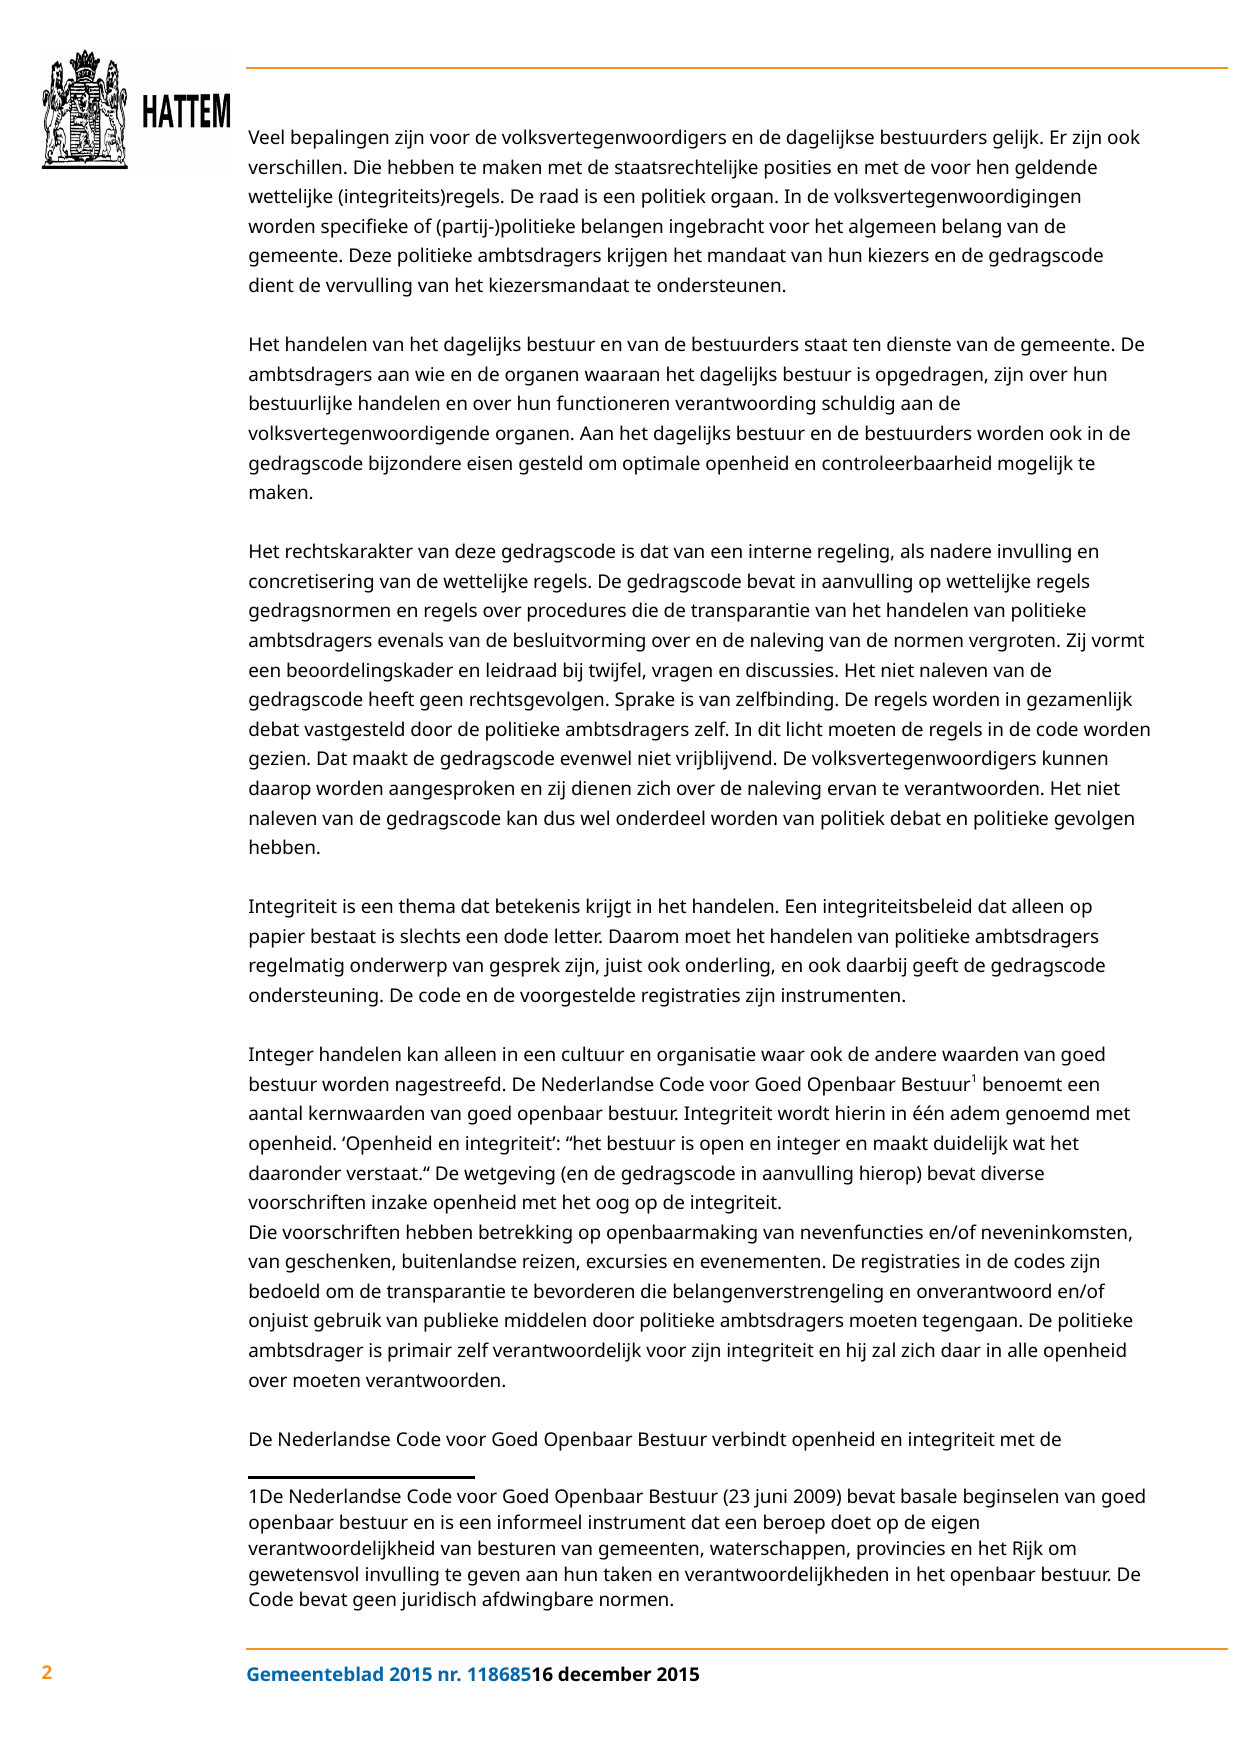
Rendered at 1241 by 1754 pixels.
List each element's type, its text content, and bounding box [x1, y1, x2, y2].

text De Nederlandse Code voor Goed Openbaar Bestuur verbindt openheid en integriteit met de [248, 1426, 1152, 1452]
text Die voorschriften hebben betrekking op openbaarmaking van nevenfuncties en/of neveninkomsten, van geschenken, buitenlandse reizen, excursies en evenementen. De registraties in de codes zijn bedoeld om de transparantie te bevorderen die belangenverstrengeling en onverantwoord en/of onjuist gebruik van publieke middelen door politieke ambtsdragers moeten tegengaan. De politieke ambtsdrager is primair zelf verantwoordelijk voor zijn integriteit en hij zal zich daar in alle openheid over moeten verantwoorden. [248, 1219, 1152, 1393]
text Het rechtskarakter van deze gedragscode is dat van een interne regeling, als nadere invulling en concretisering van de wettelijke regels. De gedragscode bevat in aanvulling op wettelijke regels gedragsnormen en regels over procedures die de transparantie van het handelen van politieke ambtsdragers evenals van de besluitvorming over en de naleving van de normen vergroten. Zij vormt een beoordelingskader en leidraad bij twijfel, vragen en discussies. Het niet naleven van de gedragscode heeft geen rechtsgevolgen. Sprake is van zelfbinding. De regels worden in gezamenlijk debat vastgesteld door de politieke ambtsdragers zelf. In dit licht moeten de regels in de code worden gezien. Dat maakt de gedragscode evenwel niet vrijblijvend. De volksvertegenwoordigers kunnen daarop worden aangesproken en zij dienen zich over de naleving ervan te verantwoorden. Het niet naleven van de gedragscode kan dus wel onderdeel worden van politiek debat en politieke gevolgen hebben. [248, 538, 1152, 860]
text Integriteit is een thema dat betekenis krijgt in het handelen. Een integriteitsbeleid dat alleen op papier bestaat is slechts een dode letter. Daarom moet het handelen van politieke ambtsdragers regelmatig onderwerp van gesprek zijn, juist ook onderling, en ook daarbij geeft de gedragscode ondersteuning. De code en de voorgestelde registraties zijn instrumenten. [248, 893, 1152, 1008]
text Het handelen van het dagelijks bestuur en van de bestuurders staat ten dienste van de gemeente. De ambtsdragers aan wie en de organen waaraan het dagelijks bestuur is opgedragen, zijn over hun bestuurlijke handelen en over hun functioneren verantwoording schuldig aan de volksvertegenwoordigende organen. Aan het dagelijks bestuur en de bestuurders worden ook in de gedragscode bijzondere eisen gesteld om optimale openheid en controleerbaarheid mogelijk te maken. [248, 331, 1152, 505]
picture [41, 47, 231, 172]
text Integer handelen kan alleen in een cultuur en organisatie waar ook de andere waarden van goed bestuur worden nagestreefd. De Nederlandse Code voor Goed Openbaar Bestuur benoemt een aantal kernwaarden van goed openbaar bestuur. Integriteit wordt hierin in één adem genoemd met openheid. ‘Openheid en integriteit’: “het bestuur is open en integer en maakt duidelijk wat het daaronder verstaat.“ De wetgeving (en de gedragscode in aanvulling hierop) bevat diverse voorschriften inzake openheid met het oog op de integriteit. [248, 1041, 1152, 1215]
text De Nederlandse Code voor Goed Openbaar Bestuur (23 juni 2009) bevat basale beginselen van goed openbaar bestuur en is een informeel instrument dat een beroep doet op de eigen verantwoordelijkheid van besturen van gemeenten, waterschappen, provincies en het Rijk om gewetensvol invulling te geven aan hun taken en verantwoordelijkheden in het openbaar bestuur. De Code bevat geen juridisch afdwingbare normen. [248, 1483, 1152, 1612]
text Veel bepalingen zijn voor de volksvertegenwoordigers en de dagelijkse bestuurders gelijk. Er zijn ook verschillen. Die hebben te maken met de staatsrechtelijke posities en met de voor hen geldende wettelijke (integriteits)regels. De raad is een politiek orgaan. In de volksvertegenwoordigingen worden specifieke of (partij-)politieke belangen ingebracht voor het algemeen belang van de gemeente. Deze politieke ambtsdragers krijgen het mandaat van hun kiezers en de gedragscode dient de vervulling van het kiezersmandaat te ondersteunen. [248, 124, 1152, 298]
